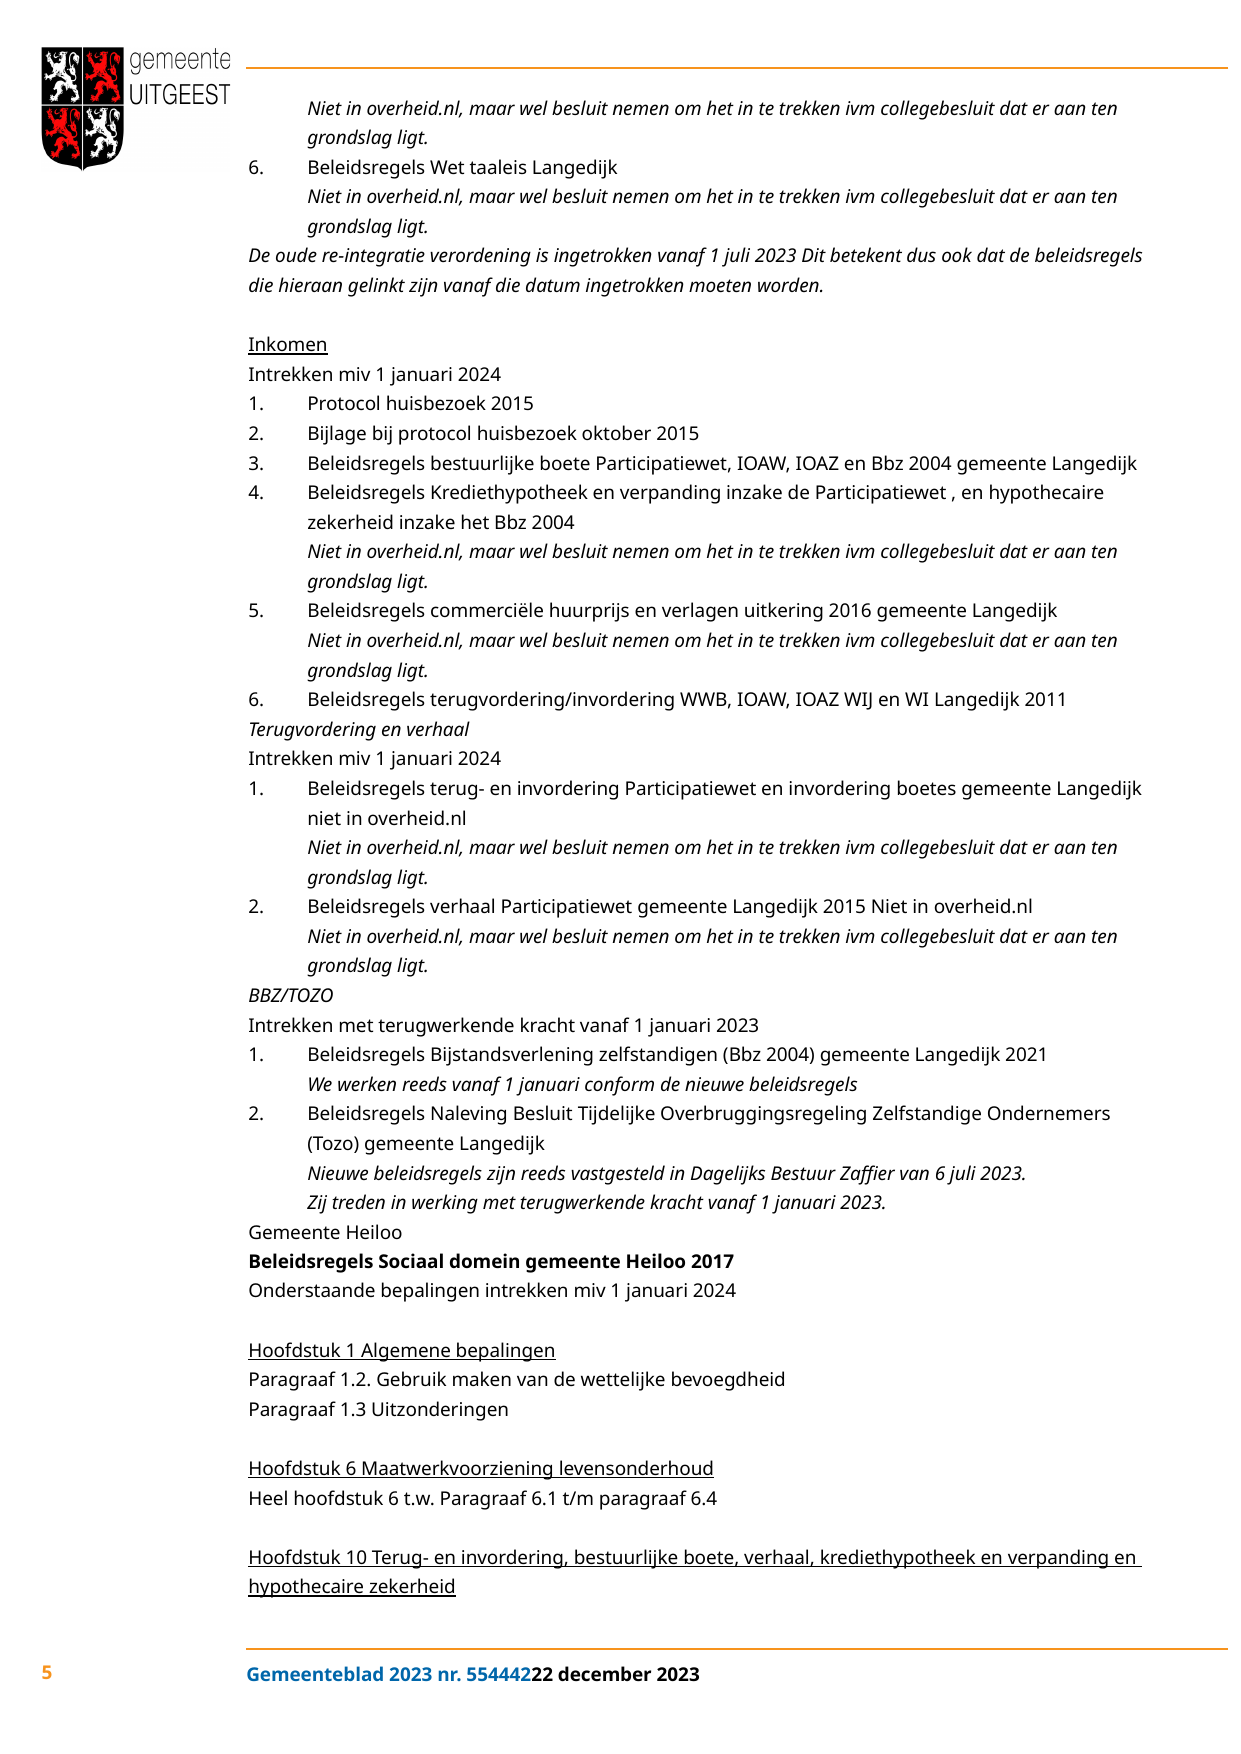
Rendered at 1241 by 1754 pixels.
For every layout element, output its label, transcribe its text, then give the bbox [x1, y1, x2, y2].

text Hoofdstuk 10 Terug- en invordering, bestuurlijke boete, verhaal, krediethypotheek en verpanding en hypothecaire zekerheid [248, 1544, 1152, 1599]
text Intrekken miv 1 januari 2024 [248, 746, 1152, 771]
list Beleidsregels Bijstandsverlening zelfstandigen (Bbz 2004) gemeente Langedijk 2021 [248, 1041, 1152, 1067]
list Niet in overheid.nl, maar wel besluit nemen om het in te trekken ivm collegebesluit dat er aan ten grondslag ligt. [248, 95, 1152, 150]
list Nieuwe beleidsregels zijn reeds vastgesteld in Dagelijks Bestuur Zaffier van 6 juli 2023. [248, 1160, 1152, 1186]
list Niet in overheid.nl, maar wel besluit nemen om het in te trekken ivm collegebesluit dat er aan ten grondslag ligt. [248, 183, 1152, 239]
list Beleidsregels bestuurlijke boete Participatiewet, IOAW, IOAZ en Bbz 2004 gemeente Langedijk [248, 450, 1152, 476]
text BBZ/TOZO [248, 982, 1152, 1008]
list Beleidsregels terug- en invordering Participatiewet en invordering boetes gemeente Langedijk niet in overheid.nl [248, 775, 1152, 831]
text Beleidsregels Sociaal domein gemeente Heiloo 2017 [248, 1248, 1152, 1274]
text Paragraaf 1.3 Uitzonderingen [248, 1396, 1152, 1422]
list Niet in overheid.nl, maar wel besluit nemen om het in te trekken ivm collegebesluit dat er aan ten grondslag ligt. [248, 627, 1152, 683]
list We werken reeds vanaf 1 januari conform de nieuwe beleidsregels [248, 1071, 1152, 1097]
list Beleidsregels Naleving Besluit Tijdelijke Overbruggingsregeling Zelfstandige Ondernemers (Tozo) gemeente Langedijk [248, 1101, 1152, 1156]
list Beleidsregels Krediethypotheek en verpanding inzake de Participatiewet , en hypothecaire zekerheid inzake het Bbz 2004 [248, 479, 1152, 535]
text Intrekken met terugwerkende kracht vanaf 1 januari 2023 [248, 1012, 1152, 1038]
list Protocol huisbezoek 2015 [248, 391, 1152, 416]
text Paragraaf 1.2. Gebruik maken van de wettelijke bevoegdheid [248, 1366, 1152, 1392]
list Beleidsregels Wet taaleis Langedijk [248, 154, 1152, 180]
text Intrekken miv 1 januari 2024 [248, 361, 1152, 387]
text Heel hoofdstuk 6 t.w. Paragraaf 6.1 t/m paragraaf 6.4 [248, 1485, 1152, 1510]
list Niet in overheid.nl, maar wel besluit nemen om het in te trekken ivm collegebesluit dat er aan ten grondslag ligt. [248, 923, 1152, 978]
text Onderstaande bepalingen intrekken miv 1 januari 2024 [248, 1278, 1152, 1303]
list Niet in overheid.nl, maar wel besluit nemen om het in te trekken ivm collegebesluit dat er aan ten grondslag ligt. [248, 538, 1152, 594]
text Hoofdstuk 6 Maatwerkvoorziening levensonderhoud [248, 1455, 1152, 1481]
table_header Gemeente Heiloo [248, 1219, 1152, 1245]
list Beleidsregels terugvordering/invordering WWB, IOAW, IOAZ WIJ en WI Langedijk 2011 [248, 686, 1152, 712]
list Zij treden in werking met terugwerkende kracht vanaf 1 januari 2023. [248, 1189, 1152, 1215]
list Bijlage bij protocol huisbezoek oktober 2015 [248, 420, 1152, 446]
list Beleidsregels verhaal Participatiewet gemeente Langedijk 2015 Niet in overheid.nl [248, 893, 1152, 919]
text Inkomen [248, 331, 1152, 357]
text Terugvordering en verhaal [248, 716, 1152, 742]
list Beleidsregels commerciële huurprijs en verlagen uitkering 2016 gemeente Langedijk [248, 598, 1152, 623]
list Niet in overheid.nl, maar wel besluit nemen om het in te trekken ivm collegebesluit dat er aan ten grondslag ligt. [248, 834, 1152, 890]
text De oude re-integratie verordening is ingetrokken vanaf 1 juli 2023 Dit betekent dus ook dat de beleidsregels die hieraan gelinkt zijn vanaf die datum ingetrokken moeten worden. [248, 243, 1152, 298]
text Hoofdstuk 1 Algemene bepalingen [248, 1337, 1152, 1362]
picture [41, 47, 231, 172]
